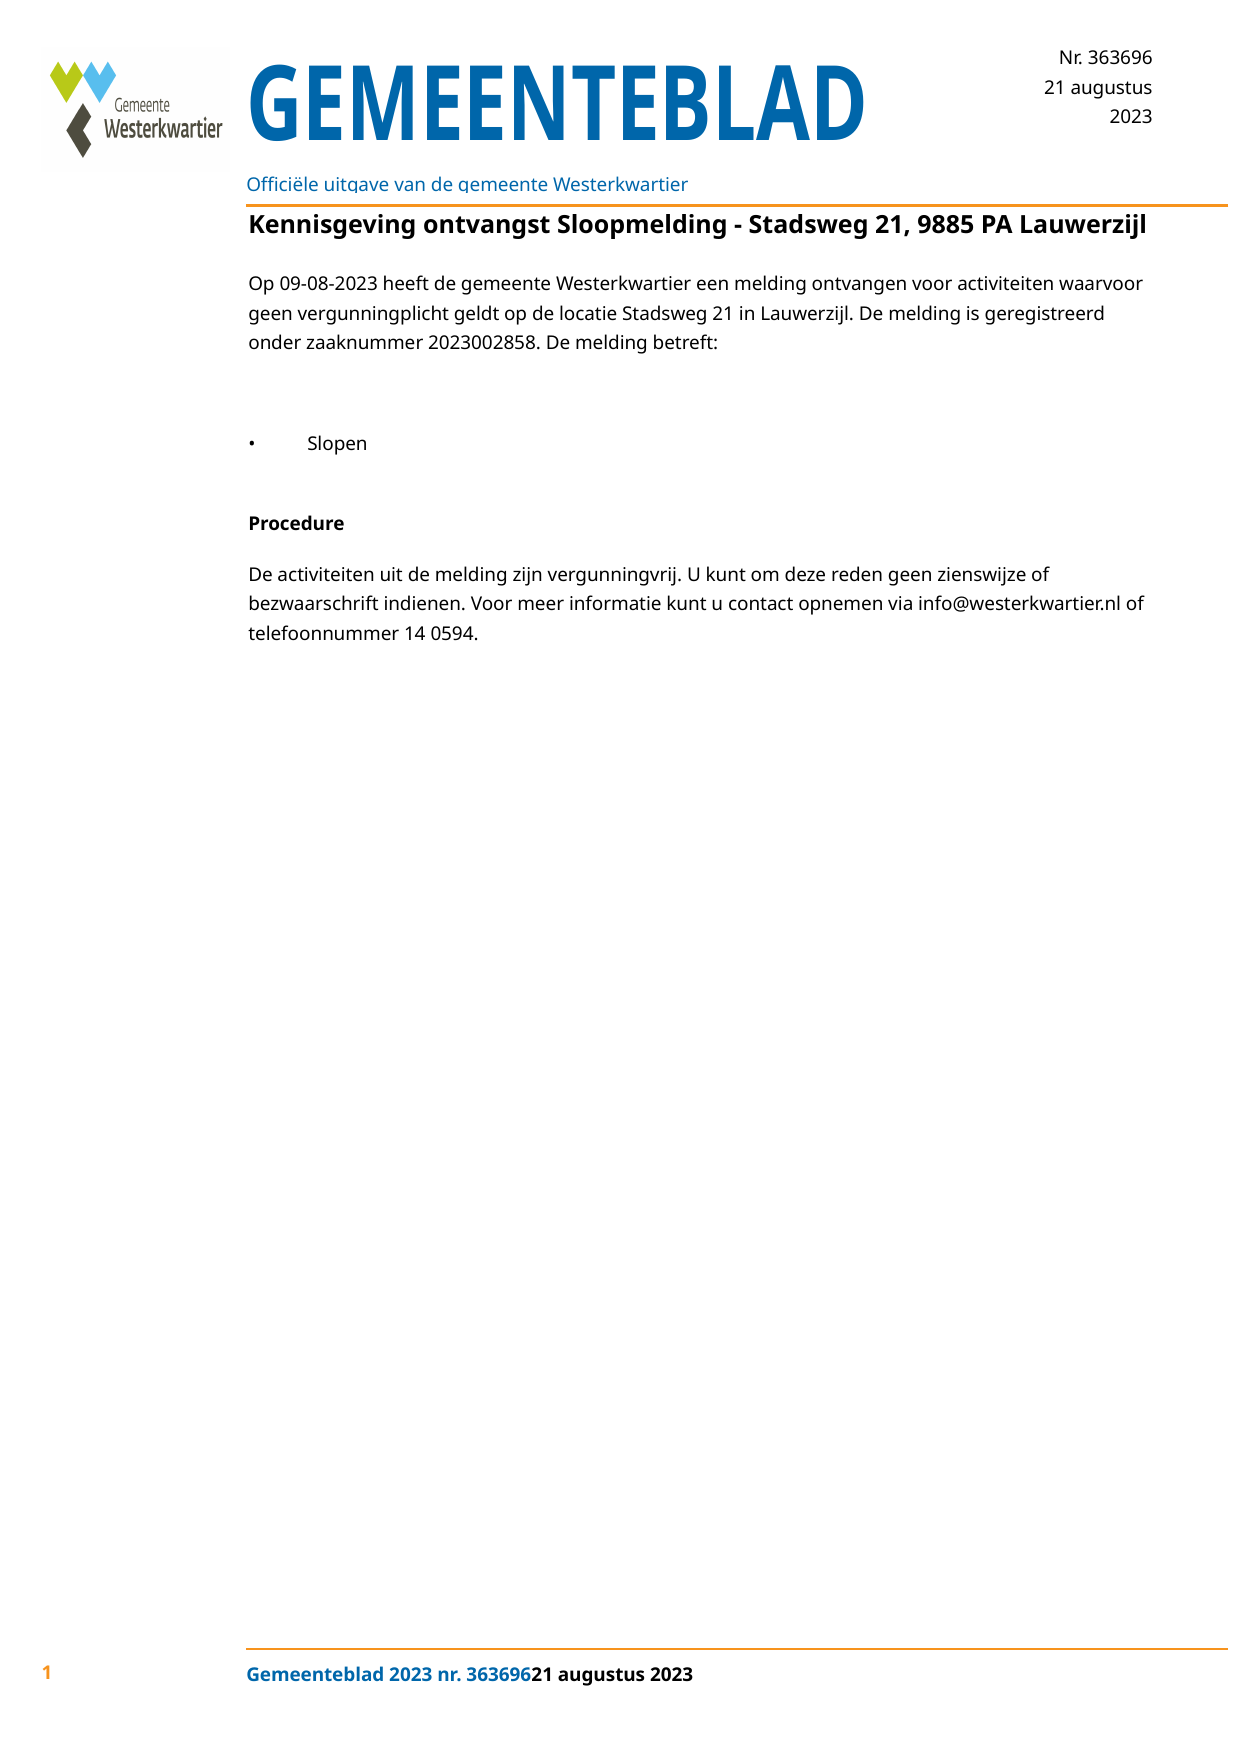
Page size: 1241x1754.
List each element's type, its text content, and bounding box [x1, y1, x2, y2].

text De activiteiten uit de melding zijn vergunningvrij. U kunt om deze reden geen zienswijze of bezwaarschrift indienen. Voor meer informatie kunt u contact opnemen via info@westerkwartier.nl of telefoonnummer 14 0594. [248, 561, 1152, 646]
list Slopen [248, 430, 1152, 456]
picture [41, 47, 231, 172]
text Op 09-08-2023 heeft de gemeente Westerkwartier een melding ontvangen voor activiteiten waarvoor geen vergunningplicht geldt op de locatie Stadsweg 21 in Lauwerzijl. De melding is geregistreerd onder zaaknummer 2023002858. De melding betreft: [248, 270, 1152, 355]
text Kennisgeving ontvangst Sloopmelding - Stadsweg 21, 9885 PA Lauwerzijl [248, 207, 1152, 241]
text Procedure [248, 510, 1152, 536]
